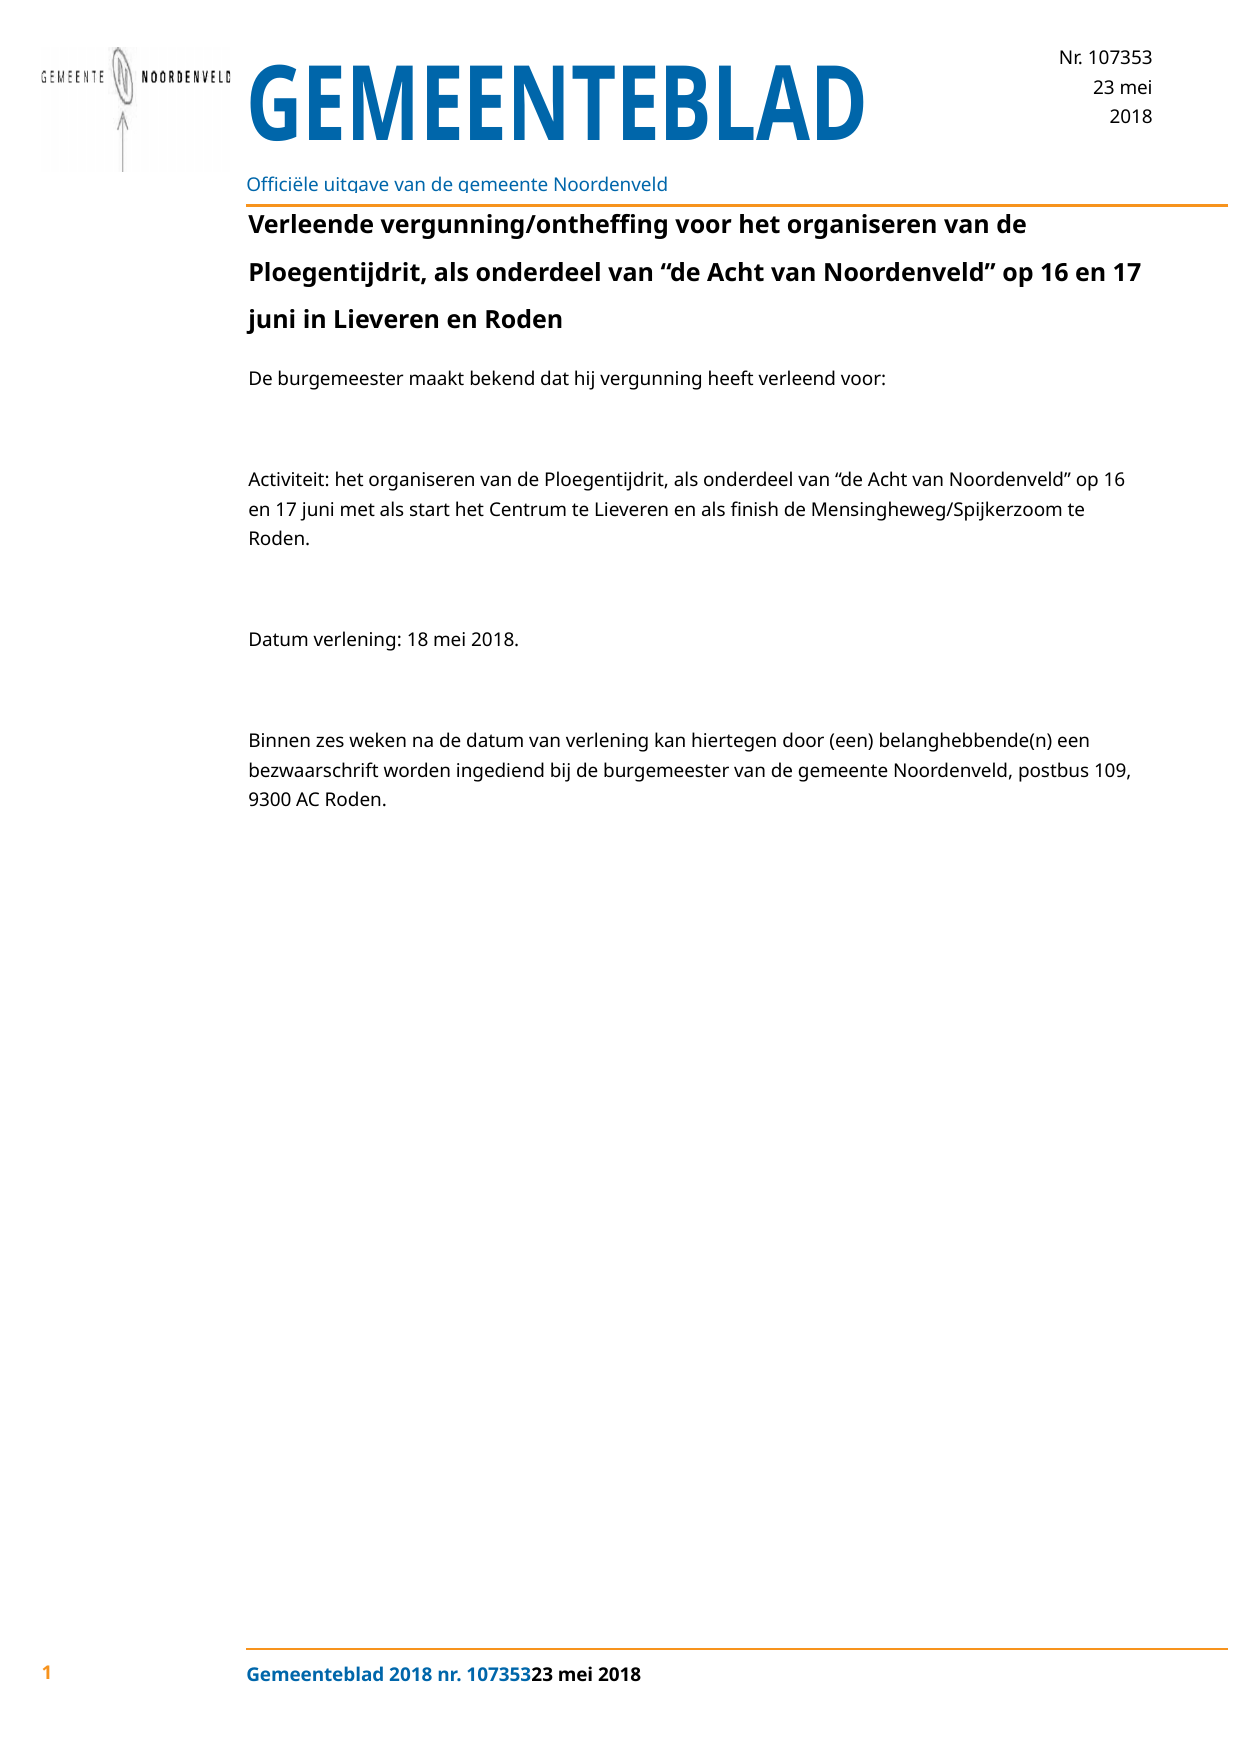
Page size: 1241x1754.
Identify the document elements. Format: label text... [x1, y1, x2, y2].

text Verleende vergunning/ontheffing voor het organiseren van de Ploegentijdrit, als onderdeel van “de Acht van Noordenveld” op 16 en 17 juni in Lieveren en Roden [248, 207, 1152, 336]
text Binnen zes weken na de datum van verlening kan hiertegen door (een) belanghebbende(n) een bezwaarschrift worden ingediend bij de burgemeester van de gemeente Noordenveld, postbus 109, 9300 AC Roden. [248, 727, 1152, 812]
text Activiteit: het organiseren van de Ploegentijdrit, als onderdeel van “de Acht van Noordenveld” op 16 en 17 juni met als start het Centrum te Lieveren en als finish de Mensingheweg/Spijkerzoom te Roden. [248, 466, 1152, 551]
text Datum verlening: 18 mei 2018. [248, 626, 1152, 652]
picture [41, 47, 231, 172]
text De burgemeester maakt bekend dat hij vergunning heeft verleend voor: [248, 366, 1152, 391]
